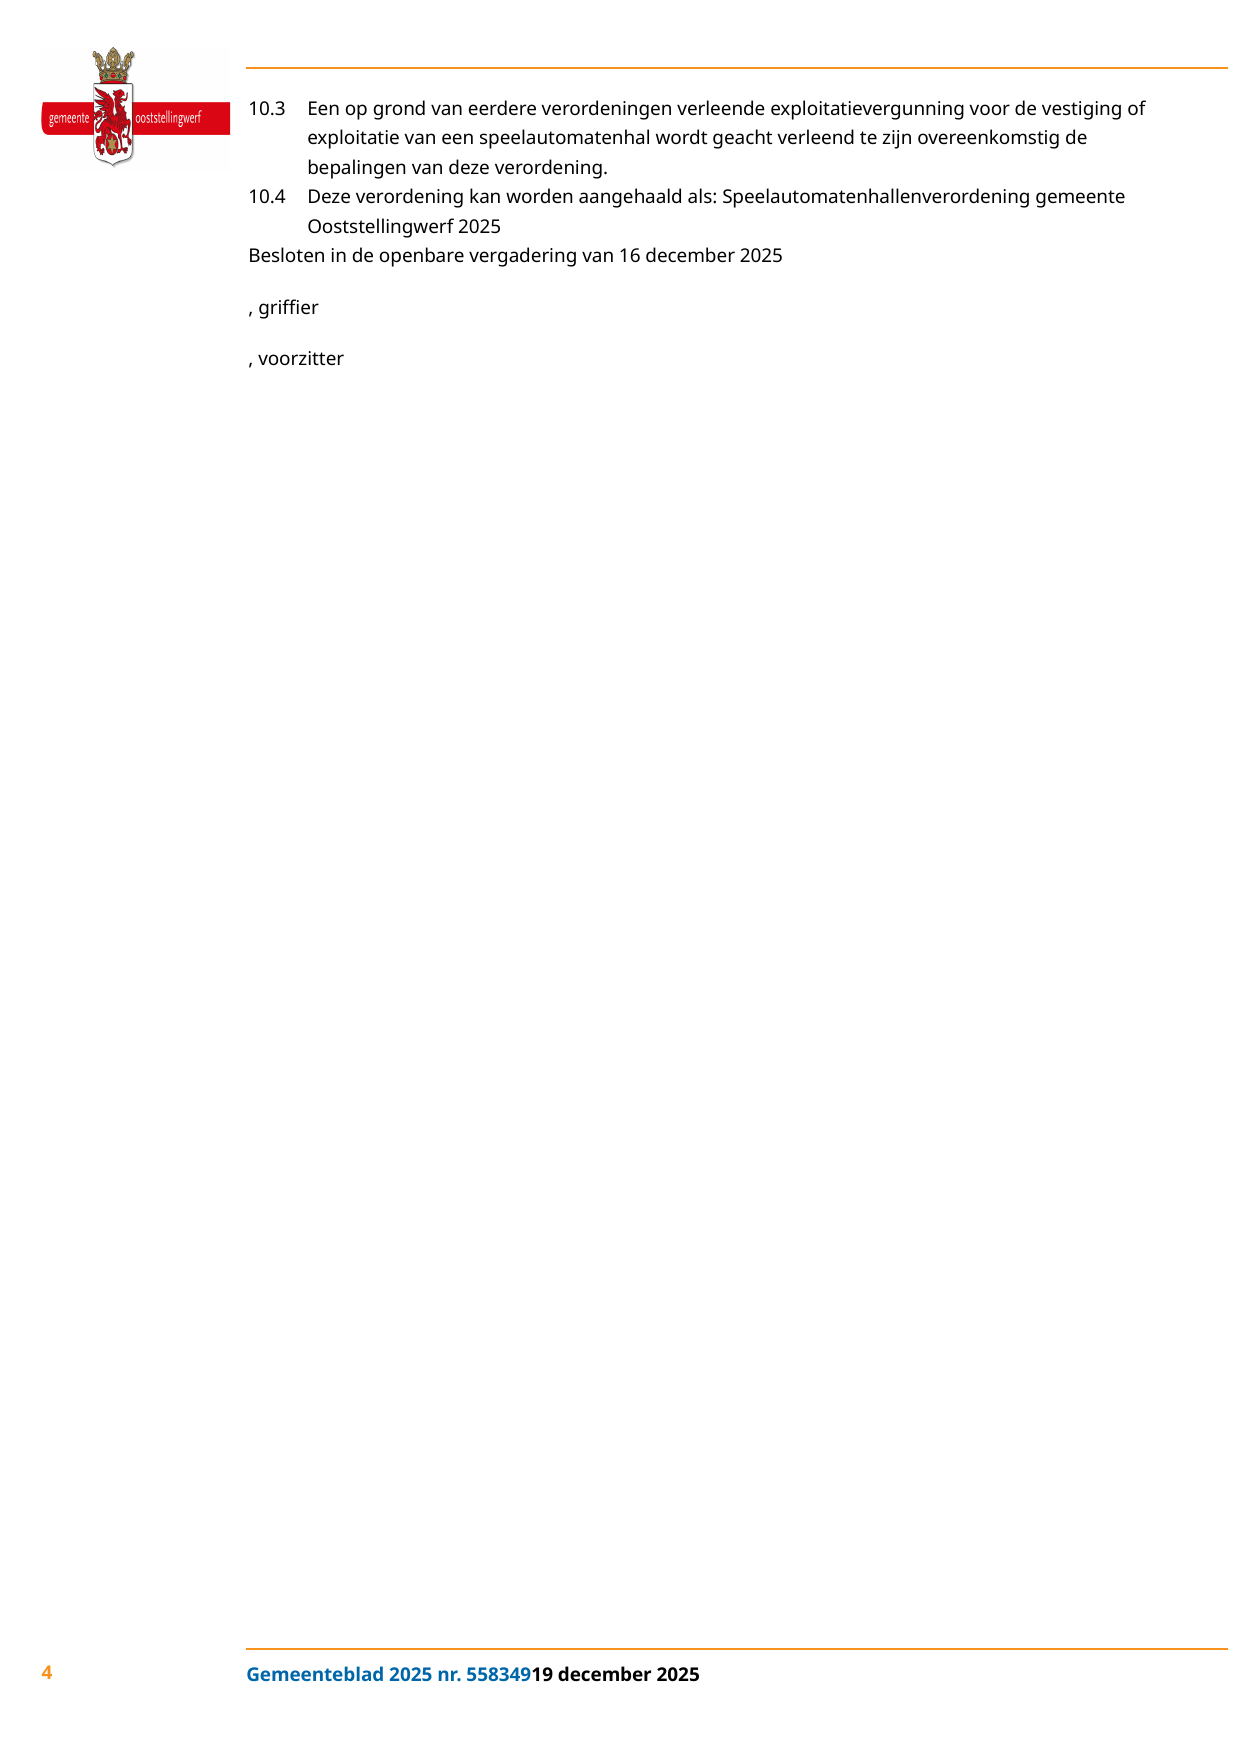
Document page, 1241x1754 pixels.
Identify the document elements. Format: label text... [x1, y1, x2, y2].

text Besloten in de openbare vergadering van 16 december 2025 [248, 243, 1152, 268]
text , griffier [248, 294, 1152, 320]
list Deze verordening kan worden aangehaald als: Speelautomatenhallenverordening gemeente Ooststellingwerf 2025 [248, 183, 1152, 239]
text , voorzitter [248, 346, 1152, 371]
picture [41, 47, 231, 172]
list Een op grond van eerdere verordeningen verleende exploitatievergunning voor de vestiging of exploitatie van een speelautomatenhal wordt geacht verleend te zijn overeenkomstig de bepalingen van deze verordening. [248, 95, 1152, 180]
